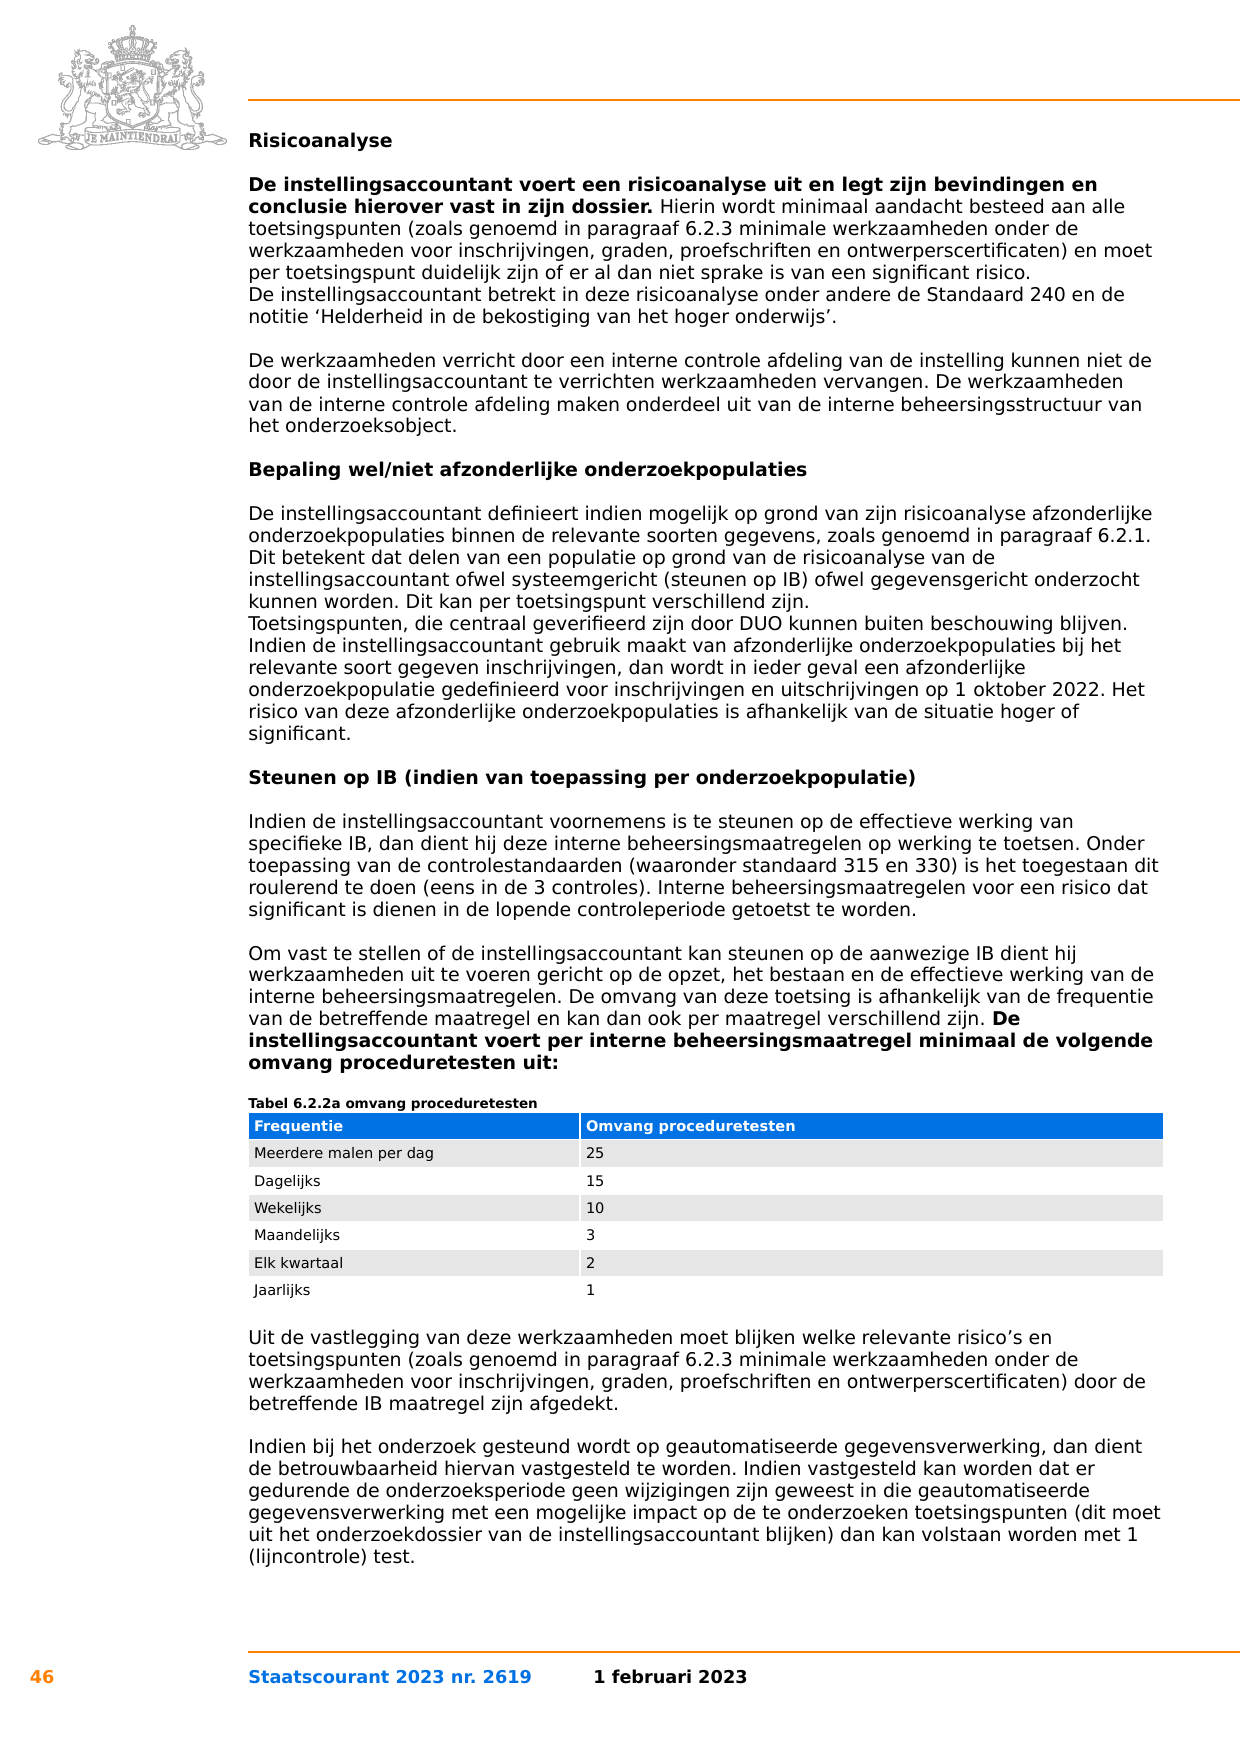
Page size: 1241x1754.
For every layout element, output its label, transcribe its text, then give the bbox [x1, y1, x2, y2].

subtitle Steunen op IB (indien van toepassing per onderzoekpopulatie) [248, 767, 1163, 789]
table_cell 25 [581, 1140, 1163, 1167]
text Indien bij het onderzoek gesteund wordt op geautomatiseerde gegevensverwerking, dan dient de betrouwbaarheid hiervan vastgesteld te worden. Indien vastgesteld kan worden dat er gedurende de onderzoeksperiode geen wijzigingen zijn geweest in die geautomatiseerde gegevensverwerking met een mogelijke impact op de te onderzoeken toetsingspunten (dit moet uit het onderzoekdossier van de instellingsaccountant blijken) dan kan volstaan worden met 1 (lijncontrole) test. [248, 1436, 1163, 1568]
subtitle Risicoanalyse [248, 130, 1163, 152]
table_cell 15 [581, 1168, 1163, 1194]
table_cell Jaarlijks [249, 1277, 579, 1304]
table_cell 2 [581, 1250, 1163, 1276]
text De instellingsaccountant voert een risicoanalyse uit en legt zijn bevindingen en conclusie hierover vast in zijn dossier. Hierin wordt minimaal aandacht besteed aan alle toetsingspunten (zoals genoemd in paragraaf 6.2.3 minimale werkzaamheden onder de werkzaamheden voor inschrijvingen, graden, proefschriften en ontwerperscertificaten) en moet per toetsingspunt duidelijk zijn of er al dan niet sprake is van een significant risico. [248, 174, 1163, 284]
table_cell Dagelijks [249, 1168, 579, 1194]
text De instellingsaccountant betrekt in deze risicoanalyse onder andere de Standaard 240 en de notitie ‘Helderheid in de bekostiging van het hoger onderwijs’. [248, 284, 1163, 328]
subtitle Bepaling wel/niet afzonderlijke onderzoekpopulaties [248, 459, 1163, 481]
table_cell Maandelijks [249, 1223, 579, 1249]
text Indien de instellingsaccountant gebruik maakt van afzonderlijke onderzoekpopulaties bij het relevante soort gegeven inschrijvingen, dan wordt in ieder geval een afzonderlijke onderzoekpopulatie gedefinieerd voor inschrijvingen en uitschrijvingen op 1 oktober 2022. Het risico van deze afzonderlijke onderzoekpopulaties is afhankelijk van de situatie hoger of significant. [248, 635, 1163, 745]
table_header Tabel 6.2.2a omvang proceduretesten [248, 1096, 1163, 1112]
table_cell Frequentie [249, 1113, 579, 1139]
picture [38, 25, 227, 150]
table_cell 10 [581, 1195, 1163, 1221]
table_cell Omvang proceduretesten [581, 1113, 1163, 1139]
text Om vast te stellen of de instellingsaccountant kan steunen op de aanwezige IB dient hij werkzaamheden uit te voeren gericht op de opzet, het bestaan en de effectieve werking van de interne beheersingsmaatregelen. De omvang van deze toetsing is afhankelijk van de frequentie van de betreffende maatregel en kan dan ook per maatregel verschillend zijn. De instellingsaccountant voert per interne beheersingsmaatregel minimaal de volgende omvang proceduretesten uit: [248, 942, 1163, 1074]
text Toetsingspunten, die centraal geverifieerd zijn door DUO kunnen buiten beschouwing blijven. [248, 613, 1163, 635]
text De werkzaamheden verricht door een interne controle afdeling van de instelling kunnen niet de door de instellingsaccountant te verrichten werkzaamheden vervangen. De werkzaamheden van de interne controle afdeling maken onderdeel uit van de interne beheersingsstructuur van het onderzoeksobject. [248, 349, 1163, 437]
table_cell Wekelijks [249, 1195, 579, 1221]
table_cell 1 [581, 1277, 1163, 1304]
table_cell Elk kwartaal [249, 1250, 579, 1276]
table_cell 3 [581, 1223, 1163, 1249]
table_cell Meerdere malen per dag [249, 1140, 579, 1167]
text Uit de vastlegging van deze werkzaamheden moet blijken welke relevante risico’s en toetsingspunten (zoals genoemd in paragraaf 6.2.3 minimale werkzaamheden onder de werkzaamheden voor inschrijvingen, graden, proefschriften en ontwerperscertificaten) door de betreffende IB maatregel zijn afgedekt. [248, 1327, 1163, 1414]
text De instellingsaccountant definieert indien mogelijk op grond van zijn risicoanalyse afzonderlijke onderzoekpopulaties binnen de relevante soorten gegevens, zoals genoemd in paragraaf 6.2.1. Dit betekent dat delen van een populatie op grond van de risicoanalyse van de instellingsaccountant ofwel systeemgericht (steunen op IB) ofwel gegevensgericht onderzocht kunnen worden. Dit kan per toetsingspunt verschillend zijn. [248, 503, 1163, 613]
text Indien de instellingsaccountant voornemens is te steunen op de effectieve werking van specifieke IB, dan dient hij deze interne beheersingsmaatregelen op werking te toetsen. Onder toepassing van de controlestandaarden (waaronder standaard 315 en 330) is het toegestaan dit roulerend te doen (eens in de 3 controles). Interne beheersingsmaatregelen voor een risico dat significant is dienen in de lopende controleperiode getoetst te worden. [248, 811, 1163, 921]
